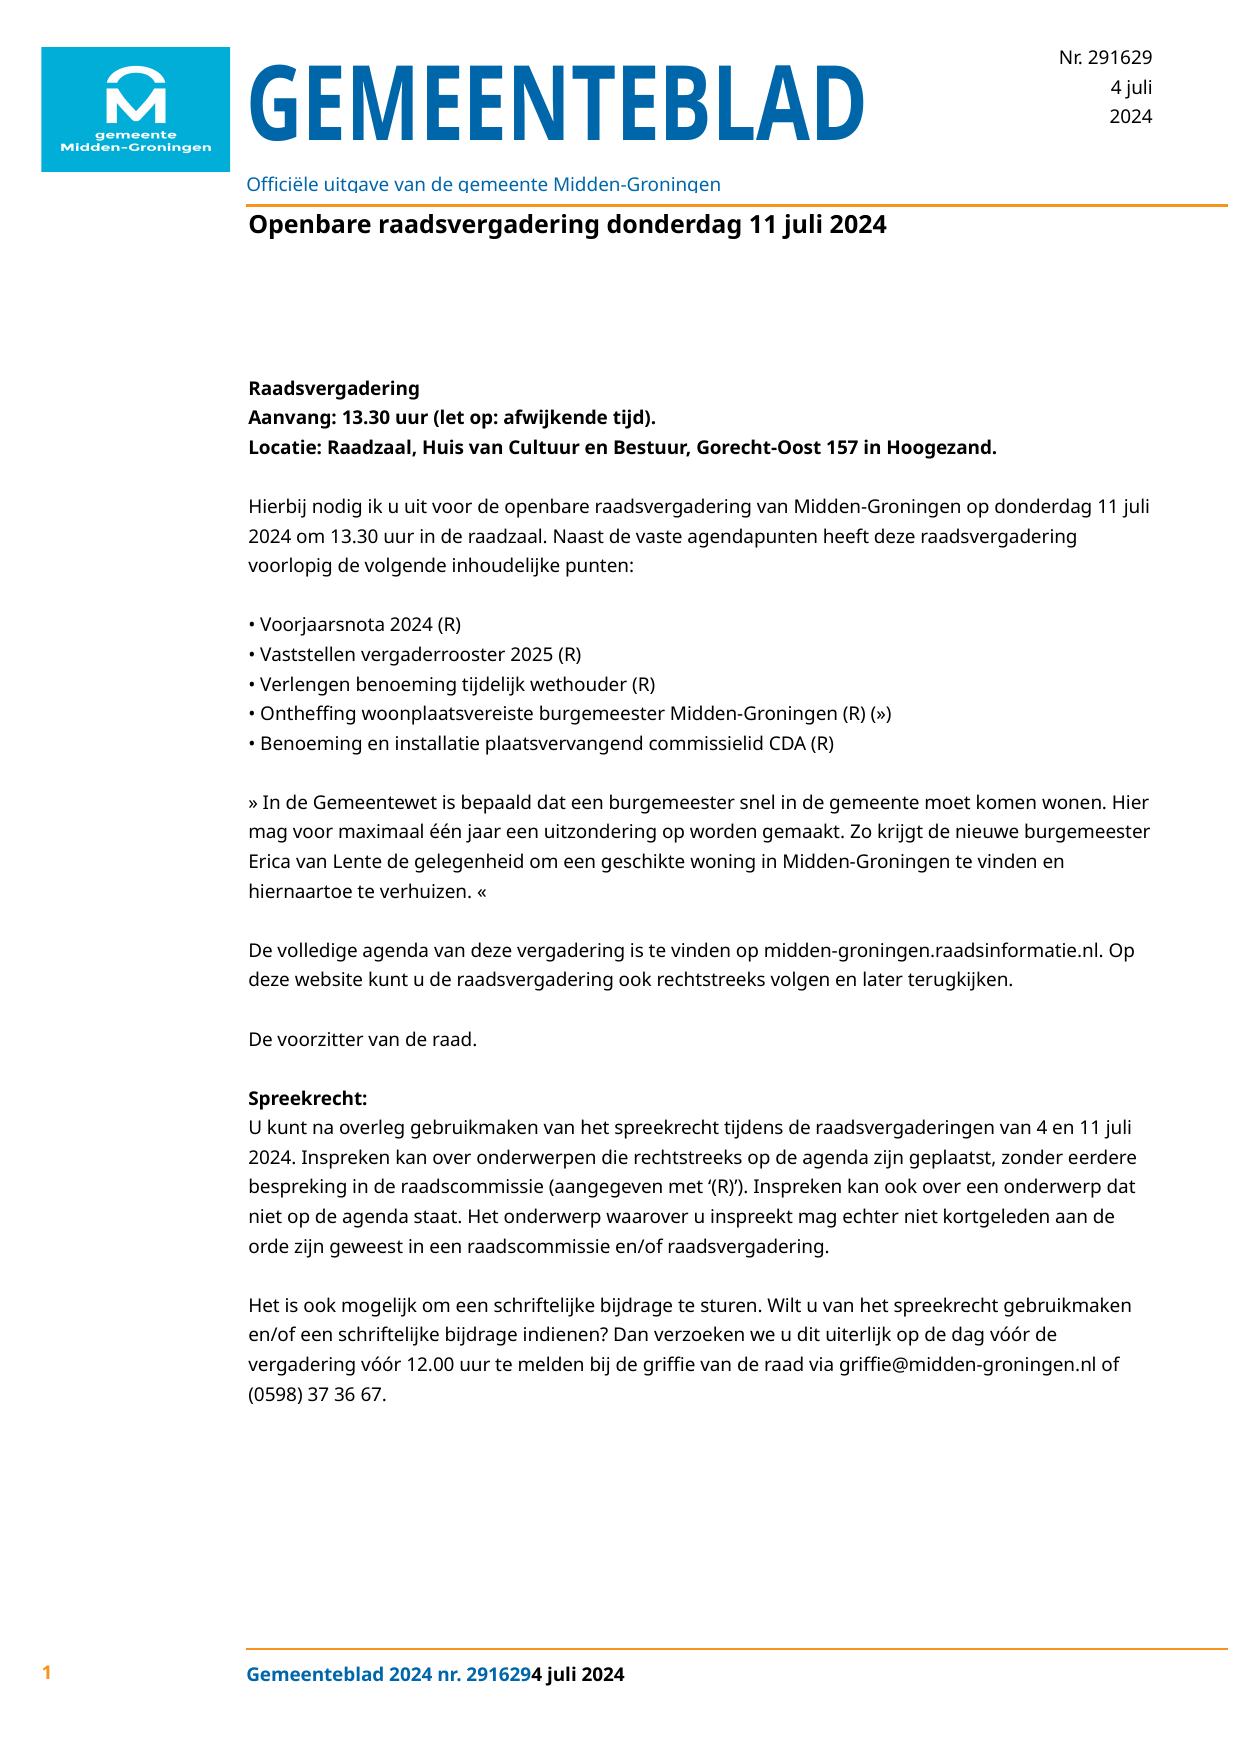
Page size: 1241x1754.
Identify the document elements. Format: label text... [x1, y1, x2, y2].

text Aanvang: 13.30 uur (let op: afwijkende tijd). [248, 404, 1152, 430]
text Hierbij nodig ik u uit voor de openbare raadsvergadering van Midden-Groningen op donderdag 11 juli 2024 om 13.30 uur in de raadzaal. Naast de vaste agendapunten heeft deze raadsvergadering voorlopig de volgende inhoudelijke punten: [248, 493, 1152, 578]
text • Voorjaarsnota 2024 (R) [248, 612, 1152, 637]
text Spreekrecht: [248, 1085, 1152, 1111]
text • Benoeming en installatie plaatsvervangend commissielid CDA (R) [248, 730, 1152, 756]
picture [107, 89, 165, 122]
text • Ontheffing woonplaatsvereiste burgemeester Midden-Groningen (R) (») [248, 700, 1152, 726]
text » In de Gemeentewet is bepaald dat een burgemeester snel in de gemeente moet komen wonen. Hier mag voor maximaal één jaar een uitzondering op worden gemaakt. Zo krijgt de nieuwe burgemeester Erica van Lente de gelegenheid om een geschikte woning in Midden-Groningen te vinden en hiernaartoe te verhuizen. « [248, 789, 1152, 903]
text U kunt na overleg gebruikmaken van het spreekrecht tijdens de raadsvergaderingen van 4 en 11 juli 2024. Inspreken kan over onderwerpen die rechtstreeks op de agenda zijn geplaatst, zonder eerdere bespreking in de raadscommissie (aangegeven met ‘(R)’). Inspreken kan ook over een onderwerp dat niet op de agenda staat. Het onderwerp waarover u inspreekt mag echter niet kortgeleden aan de orde zijn geweest in een raadscommissie en/of raadsvergadering. [248, 1114, 1152, 1258]
text Raadsvergadering [248, 375, 1152, 401]
text Openbare raadsvergadering donderdag 11 juli 2024 [248, 207, 1152, 241]
picture [184, 146, 190, 153]
text Locatie: Raadzaal, Huis van Cultuur en Bestuur, Gorecht-Oost 157 in Hoogezand. [248, 434, 1152, 460]
text De voorzitter van de raad. [248, 1026, 1152, 1051]
text Het is ook mogelijk om een schriftelijke bijdrage te sturen. Wilt u van het spreekrecht gebruikmaken en/of een schriftelijke bijdrage indienen? Dan verzoeken we u dit uiterlijk op de dag vóór de vergadering vóór 12.00 uur te melden bij de griffie van de raad via griffie@midden-groningen.nl of (0598) 37 36 67. [248, 1292, 1152, 1406]
text • Vaststellen vergaderrooster 2025 (R) [248, 641, 1152, 667]
text • Verlengen benoeming tijdelijk wethouder (R) [248, 671, 1152, 696]
picture [108, 66, 164, 82]
text De volledige agenda van deze vergadering is te vinden op midden-groningen.raadsinformatie.nl. Op deze website kunt u de raadsvergadering ook rechtstreeks volgen en later terugkijken. [248, 937, 1152, 992]
